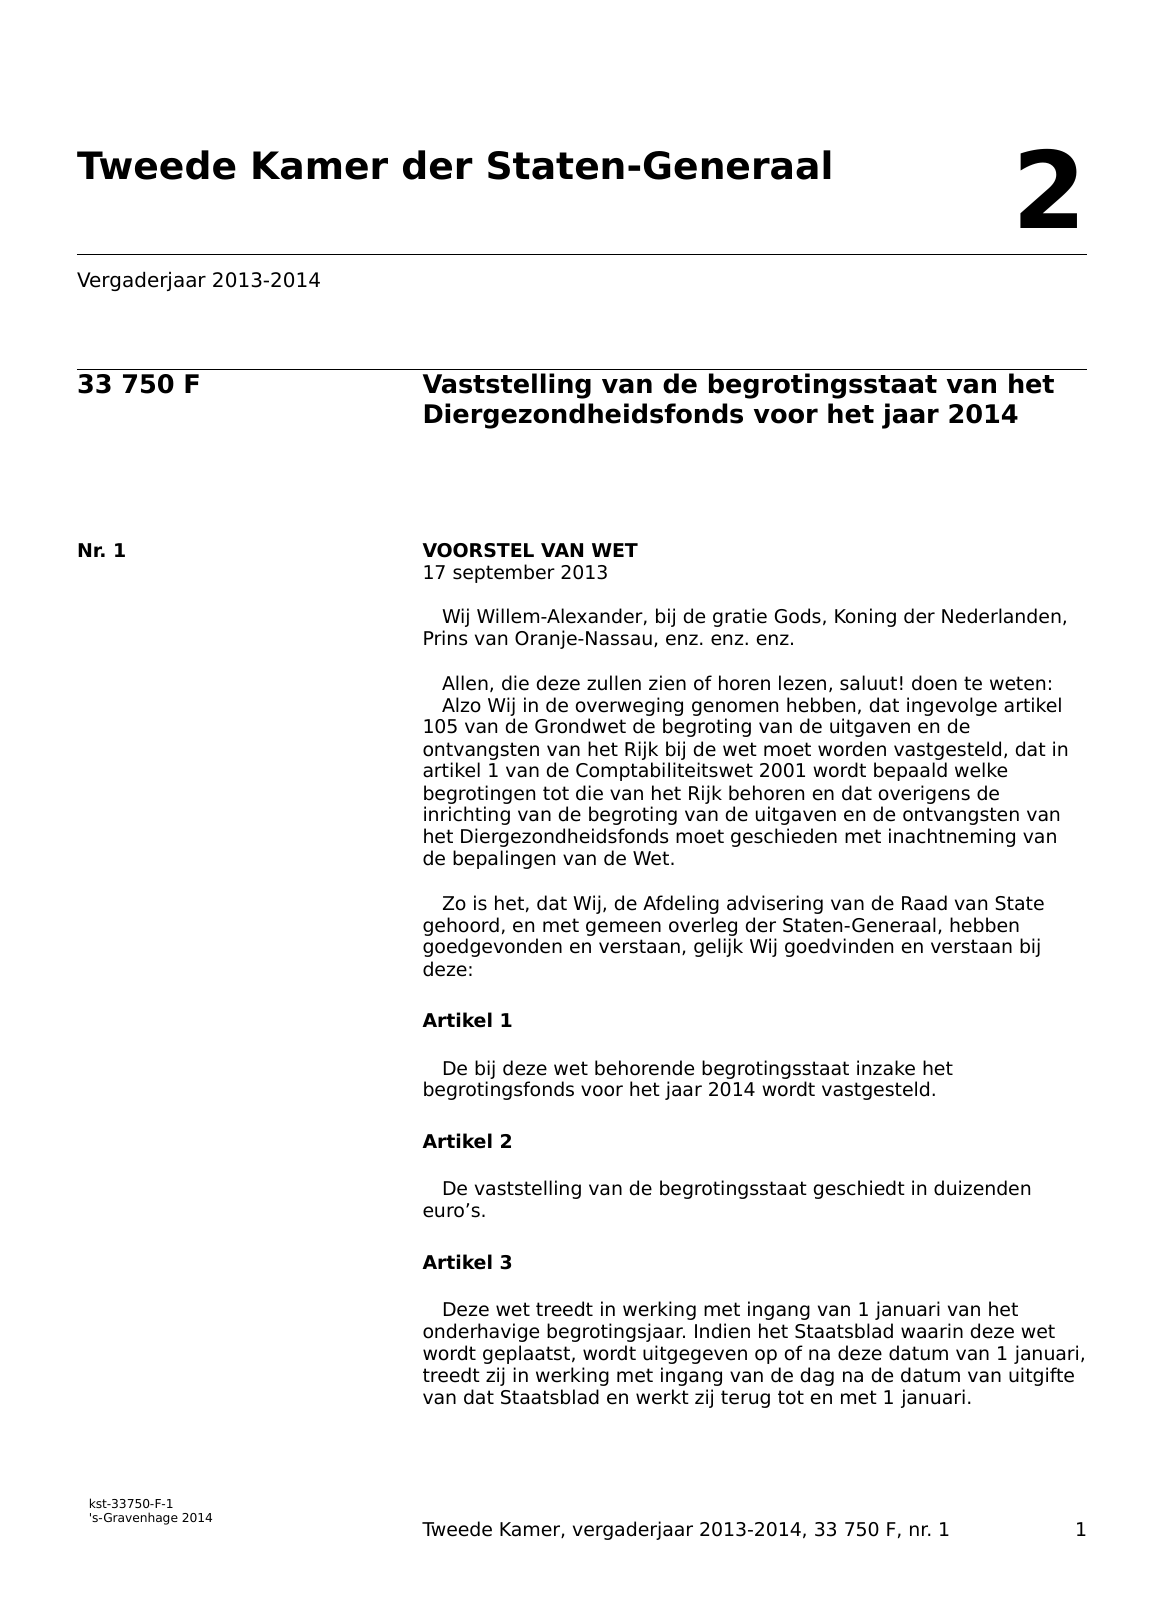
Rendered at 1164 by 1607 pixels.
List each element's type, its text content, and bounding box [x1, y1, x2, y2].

subtitle 33 750 F Vaststelling van de begrotingsstaat van het Diergezondheidsfonds voor het jaar 2014 [77, 370, 1087, 429]
text Wij Willem-Alexander, bij de gratie Gods, Koning der Nederlanden, Prins van Oranje-Nassau, enz. enz. enz. [422, 606, 1087, 650]
subtitle Artikel 2 [422, 1131, 1087, 1153]
table_cell Vergaderjaar 2013-2014 [77, 255, 1087, 369]
text De vaststelling van de begrotingsstaat geschiedt in duizenden euro’s. [422, 1178, 1087, 1222]
table_header Tweede Kamer der Staten-Generaal [77, 130, 886, 254]
text Deze wet treedt in werking met ingang van 1 januari van het onderhavige begrotingsjaar. Indien het Staatsblad waarin deze wet wordt geplaatst, wordt uitgegeven op of na deze datum van 1 januari, treedt zij in werking met ingang van de dag na de datum van uitgifte van dat Staatsblad en werkt zij terug tot en met 1 januari. [422, 1299, 1087, 1409]
text Alzo Wij in de overweging genomen hebben, dat ingevolge artikel 105 van de Grondwet de begroting van de uitgaven en de ontvangsten van het Rijk bij de wet moet worden vastgesteld, dat in artikel 1 van de Comptabiliteitswet 2001 wordt bepaald welke begrotingen tot die van het Rijk behoren en dat overigens de inrichting van de begroting van de uitgaven en de ontvangsten van het Diergezondheidsfonds moet geschieden met inachtneming van de bepalingen van de Wet. [422, 694, 1087, 870]
text De bij deze wet behorende begrotingsstaat inzake het begrotingsfonds voor het jaar 2014 wordt vastgesteld. [422, 1057, 1087, 1101]
table_header 2 [886, 130, 1087, 254]
subtitle Nr. 1 VOORSTEL VAN WET [77, 540, 1087, 562]
text Allen, die deze zullen zien of horen lezen, saluut! doen te weten: [422, 672, 1087, 694]
text kst-33750-F-1 [88, 1497, 323, 1511]
text 's-Gravenhage 2014 [88, 1511, 323, 1525]
subtitle Artikel 1 [422, 1010, 1087, 1032]
subtitle Artikel 3 [422, 1252, 1087, 1274]
text Zo is het, dat Wij, de Afdeling advisering van de Raad van State gehoord, en met gemeen overleg der Staten-Generaal, hebben goedgevonden en verstaan, gelijk Wij goedvinden en verstaan bij deze: [422, 892, 1087, 980]
text 17 september 2013 [422, 562, 1087, 584]
